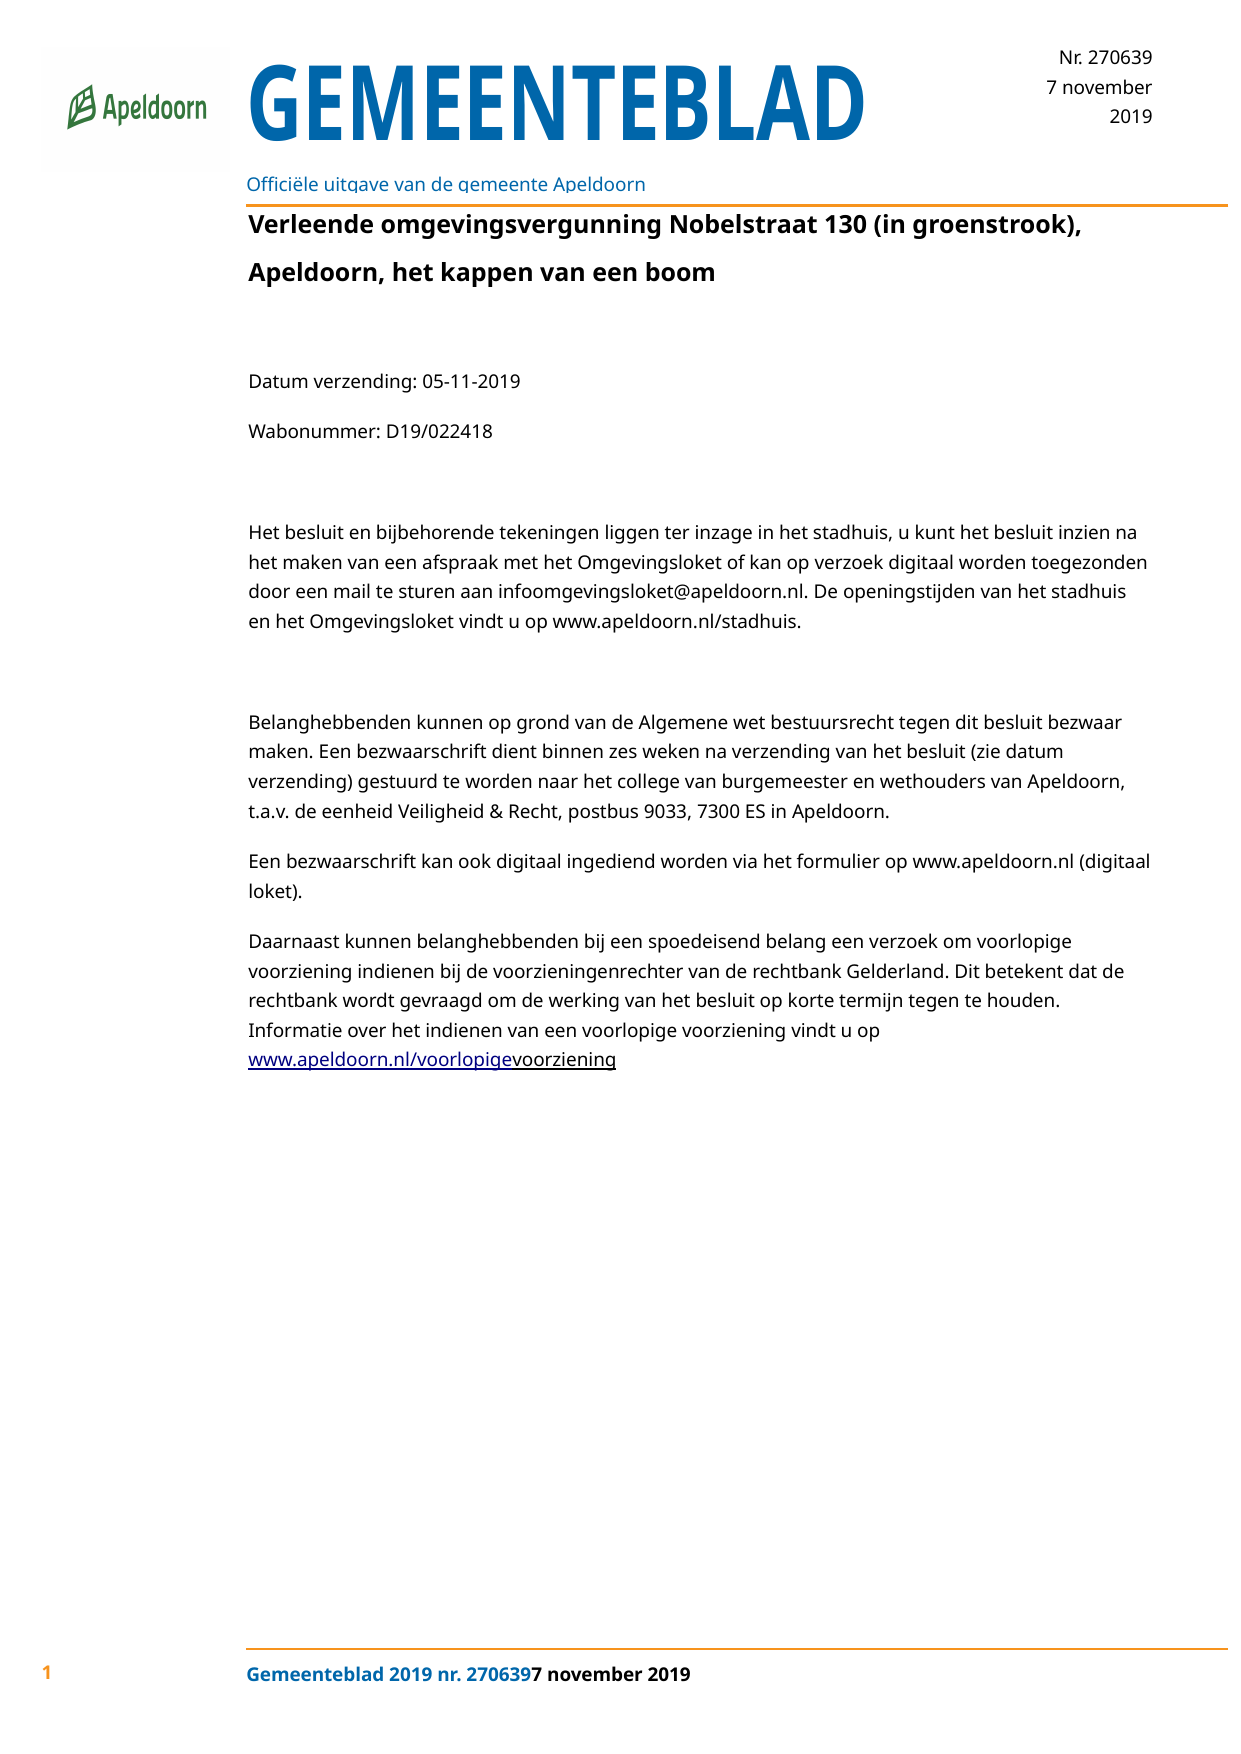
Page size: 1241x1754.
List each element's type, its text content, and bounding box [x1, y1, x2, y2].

picture [41, 47, 231, 172]
text Wabonummer: D19/022418 [248, 419, 1152, 444]
text Belanghebbenden kunnen op grond van de Algemene wet bestuursrecht tegen dit besluit bezwaar maken. Een bezwaarschrift dient binnen zes weken na verzending van het besluit (zie datum verzending) gestuurd te worden naar het college van burgemeester en wethouders van Apeldoorn, t.a.v. de eenheid Veiligheid & Recht, postbus 9033, 7300 ES in Apeldoorn. [248, 709, 1152, 824]
text Datum verzending: 05-11-2019 [248, 368, 1152, 394]
text Een bezwaarschrift kan ook digitaal ingediend worden via het formulier op www.apeldoorn.nl (digitaal loket). [248, 848, 1152, 904]
text Verleende omgevingsvergunning Nobelstraat 130 (in groenstrook), Apeldoorn, het kappen van een boom [248, 207, 1152, 288]
text Daarnaast kunnen belanghebbenden bij een spoedeisend belang een verzoek om voorlopige voorziening indienen bij de voorzieningenrechter van de rechtbank Gelderland. Dit betekent dat de rechtbank wordt gevraagd om de werking van het besluit op korte termijn tegen te houden. Informatie over het indienen van een voorlopige voorziening vindt u op www.apeldoorn.nl/voorlopigevoorziening [248, 928, 1152, 1072]
text Het besluit en bijbehorende tekeningen liggen ter inzage in het stadhuis, u kunt het besluit inzien na het maken van een afspraak met het Omgevingsloket of kan op verzoek digitaal worden toegezonden door een mail te sturen aan infoomgevingsloket@apeldoorn.nl. De openingstijden van het stadhuis en het Omgevingsloket vindt u op www.apeldoorn.nl/stadhuis. [248, 519, 1152, 634]
